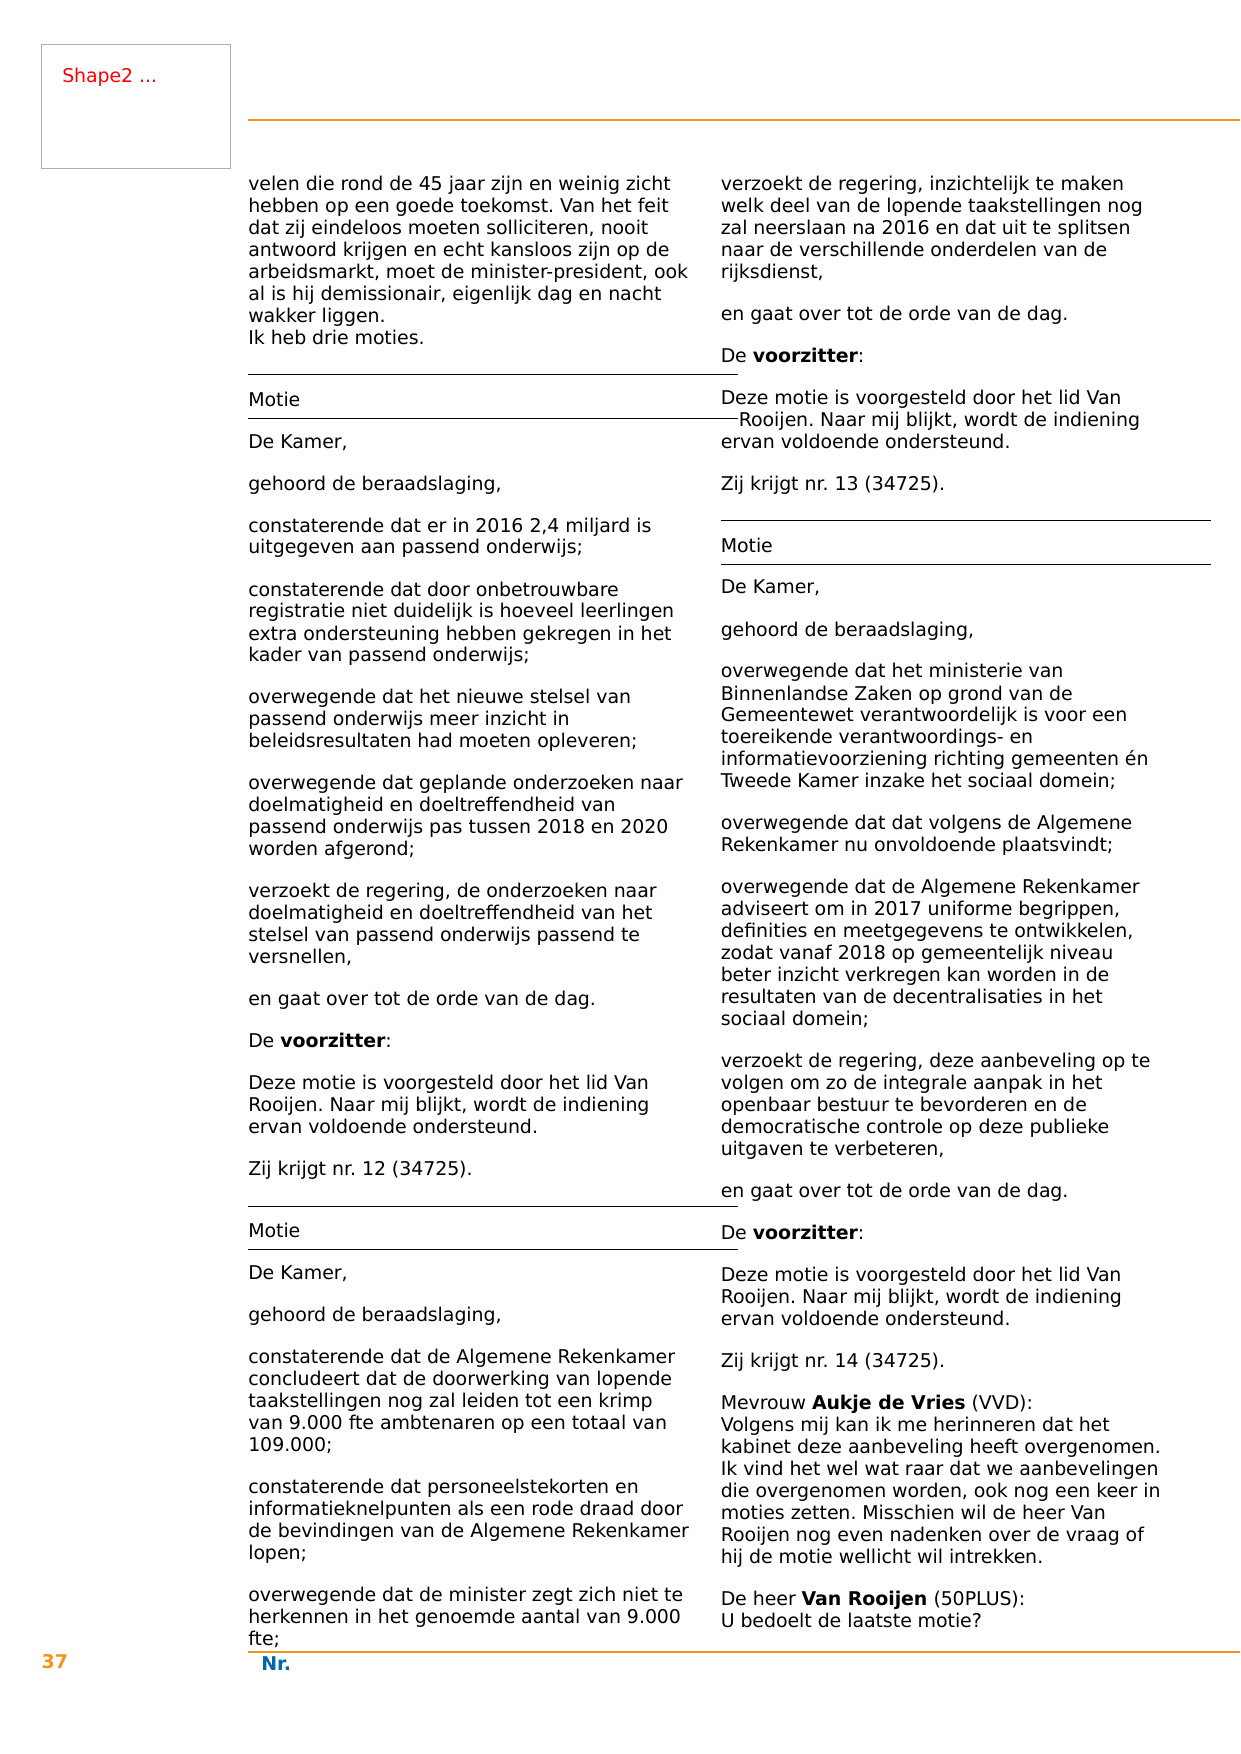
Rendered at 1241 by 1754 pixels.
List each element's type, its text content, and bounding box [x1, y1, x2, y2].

text Ik heb drie moties. [248, 327, 691, 349]
text Zij krijgt nr. 12 (34725). [248, 1158, 691, 1180]
text U bedoelt de laatste motie? [721, 1610, 1163, 1632]
text Deze motie is voorgesteld door het lid Van Rooijen. Naar mij blijkt, wordt de indiening ervan voldoende ondersteund. [721, 1264, 1163, 1330]
text Volgens mij kan ik me herinneren dat het kabinet deze aanbeveling heeft overgenomen. Ik vind het wel wat raar dat we aanbevelingen die overgenomen worden, ook nog een keer in moties zetten. Misschien wil de heer Van Rooijen nog even nadenken over de vraag of hij de motie wellicht wil intrekken. [721, 1414, 1163, 1568]
text Deze motie is voorgesteld door het lid Van Rooijen. Naar mij blijkt, wordt de indiening ervan voldoende ondersteund. [248, 1072, 691, 1138]
text en gaat over tot de orde van de dag. [721, 1180, 1163, 1202]
text Mevrouw Aukje de Vries (VVD): [721, 1392, 1163, 1414]
text Motie [248, 1220, 691, 1242]
text De voorzitter: [721, 345, 1163, 367]
text Deze motie is voorgesteld door het lid Van Rooijen. Naar mij blijkt, wordt de indiening ervan voldoende ondersteund. [721, 387, 1163, 453]
text en gaat over tot de orde van de dag. [248, 988, 691, 1010]
text constaterende dat er in 2016 2,4 miljard is uitgegeven aan passend onderwijs; [248, 514, 691, 558]
text constaterende dat door onbetrouwbare registratie niet duidelijk is hoeveel leerlingen extra ondersteuning hebben gekregen in het kader van passend onderwijs; [248, 578, 691, 666]
text overwegende dat dat volgens de Algemene Rekenkamer nu onvoldoende plaatsvindt; [721, 812, 1163, 856]
text De voorzitter: [721, 1222, 1163, 1244]
text gehoord de beraadslaging, [248, 472, 691, 494]
text overwegende dat de Algemene Rekenkamer adviseert om in 2017 uniforme begrippen, definities en meetgegevens te ontwikkelen, zodat vanaf 2018 op gemeentelijk niveau beter inzicht verkregen kan worden in de resultaten van de decentralisaties in het sociaal domein; [721, 876, 1163, 1030]
text overwegende dat het nieuwe stelsel van passend onderwijs meer inzicht in beleidsresultaten had moeten opleveren; [248, 686, 691, 752]
text constaterende dat personeelstekorten en informatieknelpunten als een rode draad door de bevindingen van de Algemene Rekenkamer lopen; [248, 1476, 691, 1564]
text gehoord de beraadslaging, [721, 618, 1163, 640]
text De Kamer, [721, 576, 1163, 598]
text Motie [721, 534, 1163, 556]
text De heer Van Rooijen (50PLUS): [721, 1588, 1163, 1610]
text Motie [248, 388, 691, 411]
text De voorzitter: [248, 1030, 691, 1052]
text overwegende dat de minister zegt zich niet te herkennen in het genoemde aantal van 9.000 fte; [248, 1584, 691, 1649]
text De Kamer, [248, 431, 691, 452]
text gehoord de beraadslaging, [248, 1304, 691, 1326]
text Zij krijgt nr. 14 (34725). [721, 1350, 1163, 1372]
text en gaat over tot de orde van de dag. [721, 303, 1163, 325]
text velen die rond de 45 jaar zijn en weinig zicht hebben op een goede toekomst. Van het feit dat zij eindeloos moeten solliciteren, nooit antwoord krijgen en echt kansloos zijn op de arbeidsmarkt, moet de minister-president, ook al is hij demissionair, eigenlijk dag en nacht wakker liggen. [248, 173, 691, 327]
text De Kamer, [248, 1262, 691, 1284]
text overwegende dat geplande onderzoeken naar doelmatigheid en doeltreffendheid van passend onderwijs pas tussen 2018 en 2020 worden afgerond; [248, 772, 691, 860]
text constaterende dat de Algemene Rekenkamer concludeert dat de doorwerking van lopende taakstellingen nog zal leiden tot een krimp van 9.000 fte ambtenaren op een totaal van 109.000; [248, 1346, 691, 1456]
text overwegende dat het ministerie van Binnenlandse Zaken op grond van de Gemeentewet verantwoordelijk is voor een toereikende verantwoordings- en informatievoorziening richting gemeenten én Tweede Kamer inzake het sociaal domein; [721, 660, 1163, 792]
text Zij krijgt nr. 13 (34725). [721, 473, 1163, 494]
text verzoekt de regering, deze aanbeveling op te volgen om zo de integrale aanpak in het openbaar bestuur te bevorderen en de democratische controle op deze publieke uitgaven te verbeteren, [721, 1050, 1163, 1160]
text verzoekt de regering, inzichtelijk te maken welk deel van de lopende taakstellingen nog zal neerslaan na 2016 en dat uit te splitsen naar de verschillende onderdelen van de rijksdienst, [721, 173, 1163, 283]
text verzoekt de regering, de onderzoeken naar doelmatigheid en doeltreffendheid van het stelsel van passend onderwijs passend te versnellen, [248, 880, 691, 968]
